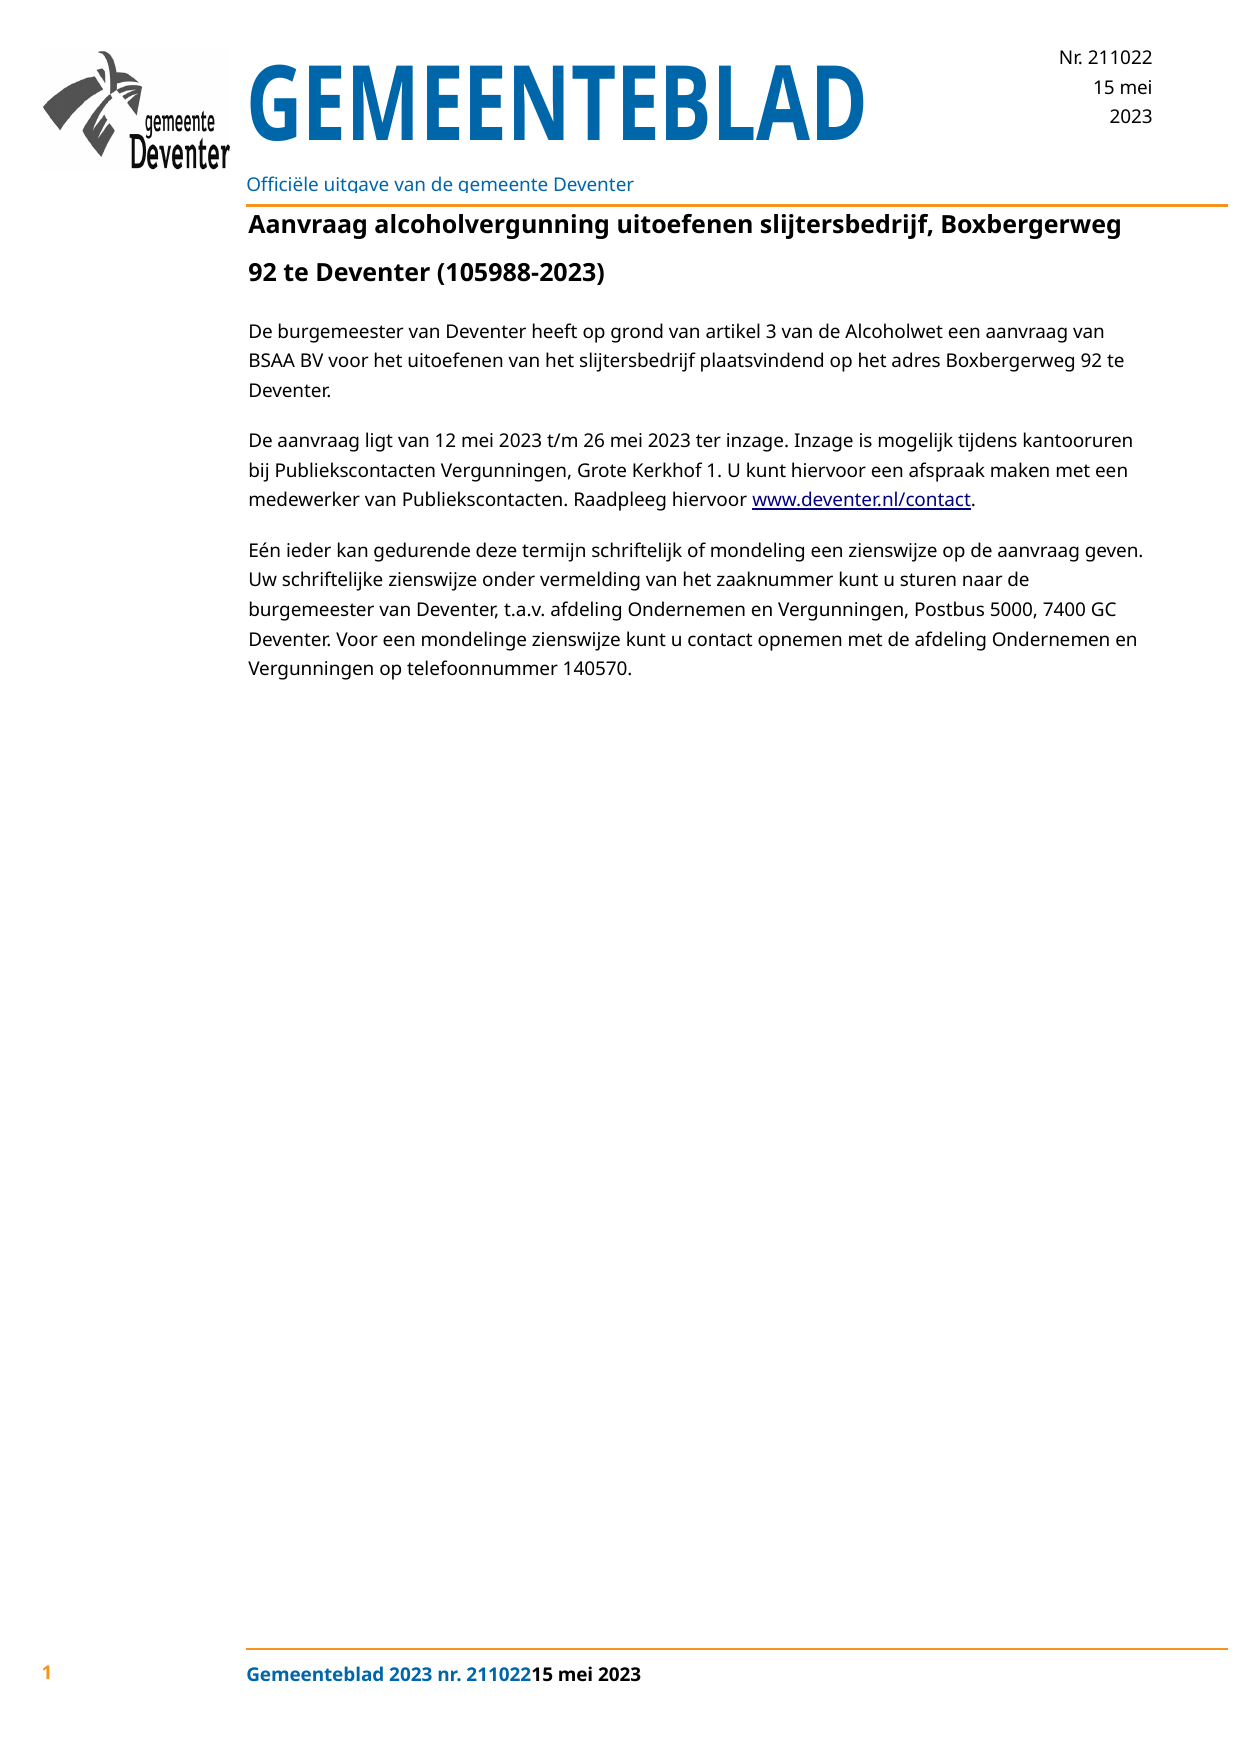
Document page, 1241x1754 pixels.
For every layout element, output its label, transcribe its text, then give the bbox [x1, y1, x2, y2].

picture [41, 47, 231, 172]
text De aanvraag ligt van 12 mei 2023 t/m 26 mei 2023 ter inzage. Inzage is mogelijk tijdens kantooruren bij Publiekscontacten Vergunningen, Grote Kerkhof 1. U kunt hiervoor een afspraak maken met een medewerker van Publiekscontacten. Raadpleeg hiervoor www.deventer.nl/contact. [248, 427, 1152, 512]
text Aanvraag alcoholvergunning uitoefenen slijtersbedrijf, Boxbergerweg 92 te Deventer (105988-2023) [248, 207, 1152, 288]
text De burgemeester van Deventer heeft op grond van artikel 3 van de Alcoholwet een aanvraag van BSAA BV voor het uitoefenen van het slijtersbedrijf plaatsvindend op het adres Boxbergerweg 92 te Deventer. [248, 318, 1152, 403]
text Eén ieder kan gedurende deze termijn schriftelijk of mondeling een zienswijze op de aanvraag geven. Uw schriftelijke zienswijze onder vermelding van het zaaknummer kunt u sturen naar de burgemeester van Deventer, t.a.v. afdeling Ondernemen en Vergunningen, Postbus 5000, 7400 GC Deventer. Voor een mondelinge zienswijze kunt u contact opnemen met de afdeling Ondernemen en Vergunningen op telefoonnummer 140570. [248, 537, 1152, 681]
